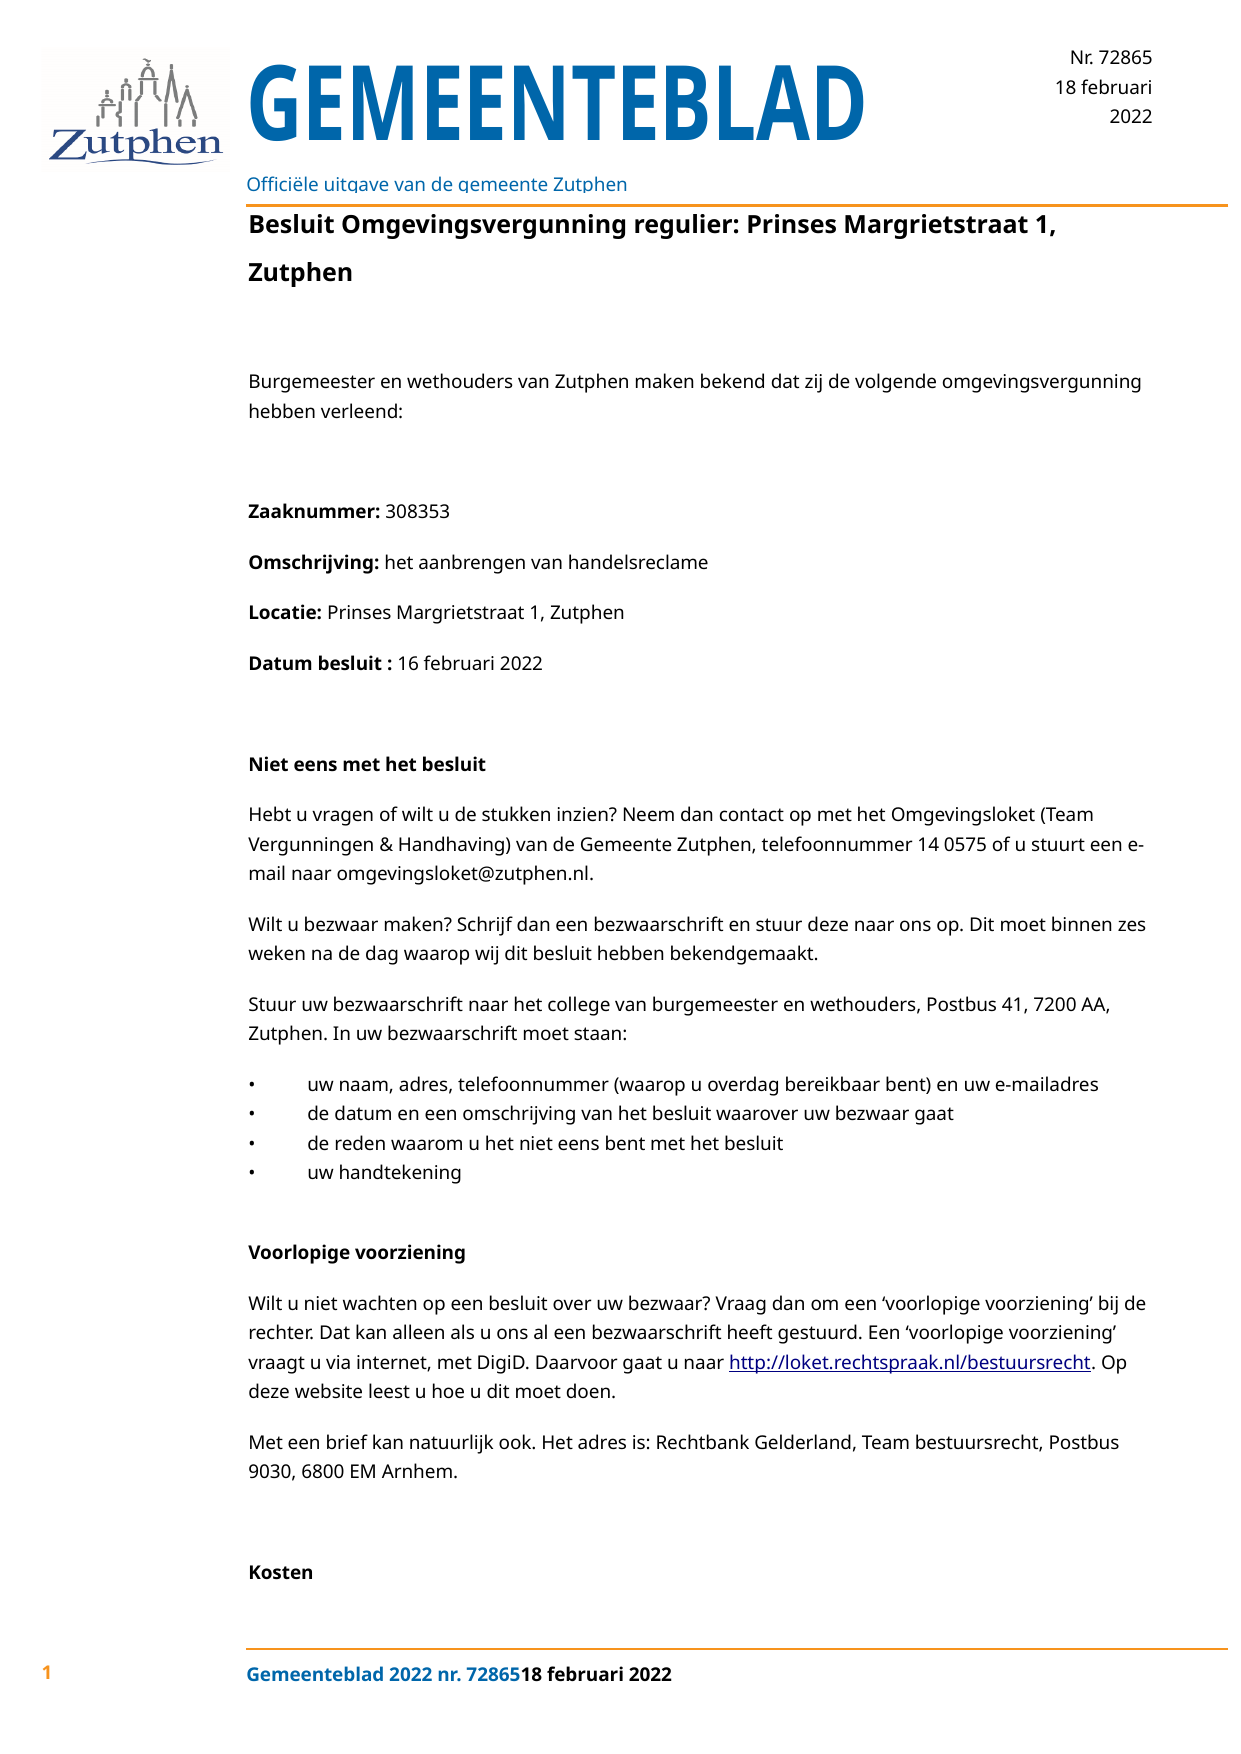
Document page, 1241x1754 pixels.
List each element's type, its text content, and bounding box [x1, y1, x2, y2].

text Omschrijving: het aanbrengen van handelsreclame [248, 549, 1152, 575]
text Wilt u niet wachten op een besluit over uw bezwaar? Vraag dan om een ‘voorlopige voorziening’ bij de rechter. Dat kan alleen als u ons al een bezwaarschrift heeft gestuurd. Een ‘voorlopige voorziening’ vraagt u via internet, met DigiD. Daarvoor gaat u naar http://loket.rechtspraak.nl/bestuursrecht. Op deze website leest u hoe u dit moet doen. [248, 1290, 1152, 1404]
list uw handtekening [248, 1159, 1152, 1185]
text Burgemeester en wethouders van Zutphen maken bekend dat zij de volgende omgevingsvergunning hebben verleend: [248, 368, 1152, 424]
text Hebt u vragen of wilt u de stukken inzien? Neem dan contact op met het Omgevingsloket (Team Vergunningen & Handhaving) van de Gemeente Zutphen, telefoonnummer 14 0575 of u stuurt een e-mail naar omgevingsloket@zutphen.nl. [248, 801, 1152, 886]
text Voorlopige voorziening [248, 1239, 1152, 1265]
picture [41, 47, 231, 172]
text Datum besluit : 16 februari 2022 [248, 650, 1152, 676]
text Besluit Omgevingsvergunning regulier: Prinses Margrietstraat 1, Zutphen [248, 207, 1152, 288]
text Locatie: Prinses Margrietstraat 1, Zutphen [248, 599, 1152, 625]
text Wilt u bezwaar maken? Schrijf dan een bezwaarschrift en stuur deze naar ons op. Dit moet binnen zes weken na de dag waarop wij dit besluit hebben bekendgemaakt. [248, 911, 1152, 966]
list de reden waarom u het niet eens bent met het besluit [248, 1130, 1152, 1156]
text Niet eens met het besluit [248, 751, 1152, 777]
text Stuur uw bezwaarschrift naar het college van burgemeester en wethouders, Postbus 41, 7200 AA, Zutphen. In uw bezwaarschrift moet staan: [248, 991, 1152, 1046]
text Kosten [248, 1559, 1152, 1585]
text Zaaknummer: 308353 [248, 499, 1152, 524]
list uw naam, adres, telefoonnummer (waarop u overdag bereikbaar bent) en uw e-mailadres [248, 1071, 1152, 1097]
text Met een brief kan natuurlijk ook. Het adres is: Rechtbank Gelderland, Team bestuursrecht, Postbus 9030, 6800 EM Arnhem. [248, 1429, 1152, 1484]
list de datum en een omschrijving van het besluit waarover uw bezwaar gaat [248, 1100, 1152, 1126]
